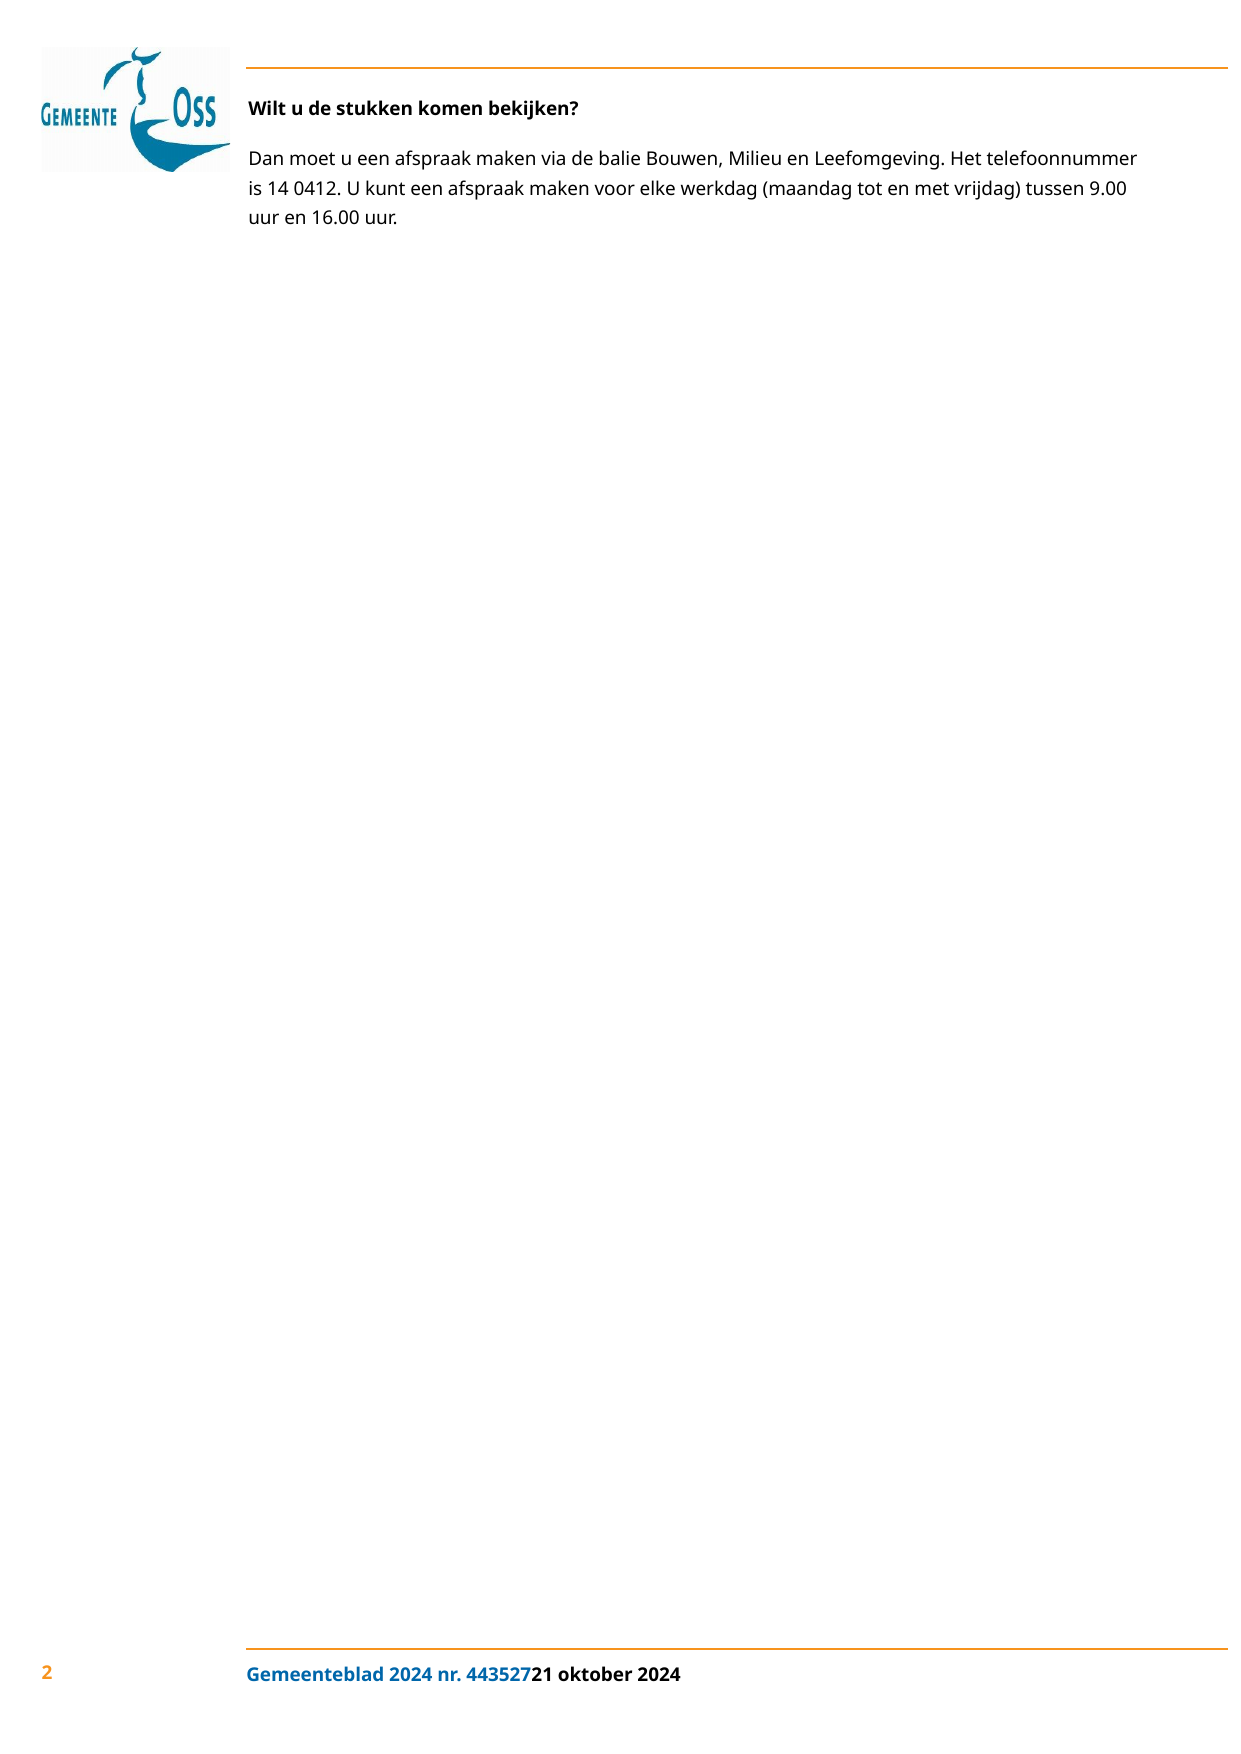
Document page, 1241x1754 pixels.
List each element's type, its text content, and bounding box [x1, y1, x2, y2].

picture [41, 47, 231, 172]
text Wilt u de stukken komen bekijken? [248, 95, 1152, 121]
text Dan moet u een afspraak maken via de balie Bouwen, Milieu en Leefomgeving. Het telefoonnummer is 14 0412. U kunt een afspraak maken voor elke werkdag (maandag tot en met vrijdag) tussen 9.00 uur en 16.00 uur. [248, 145, 1152, 230]
